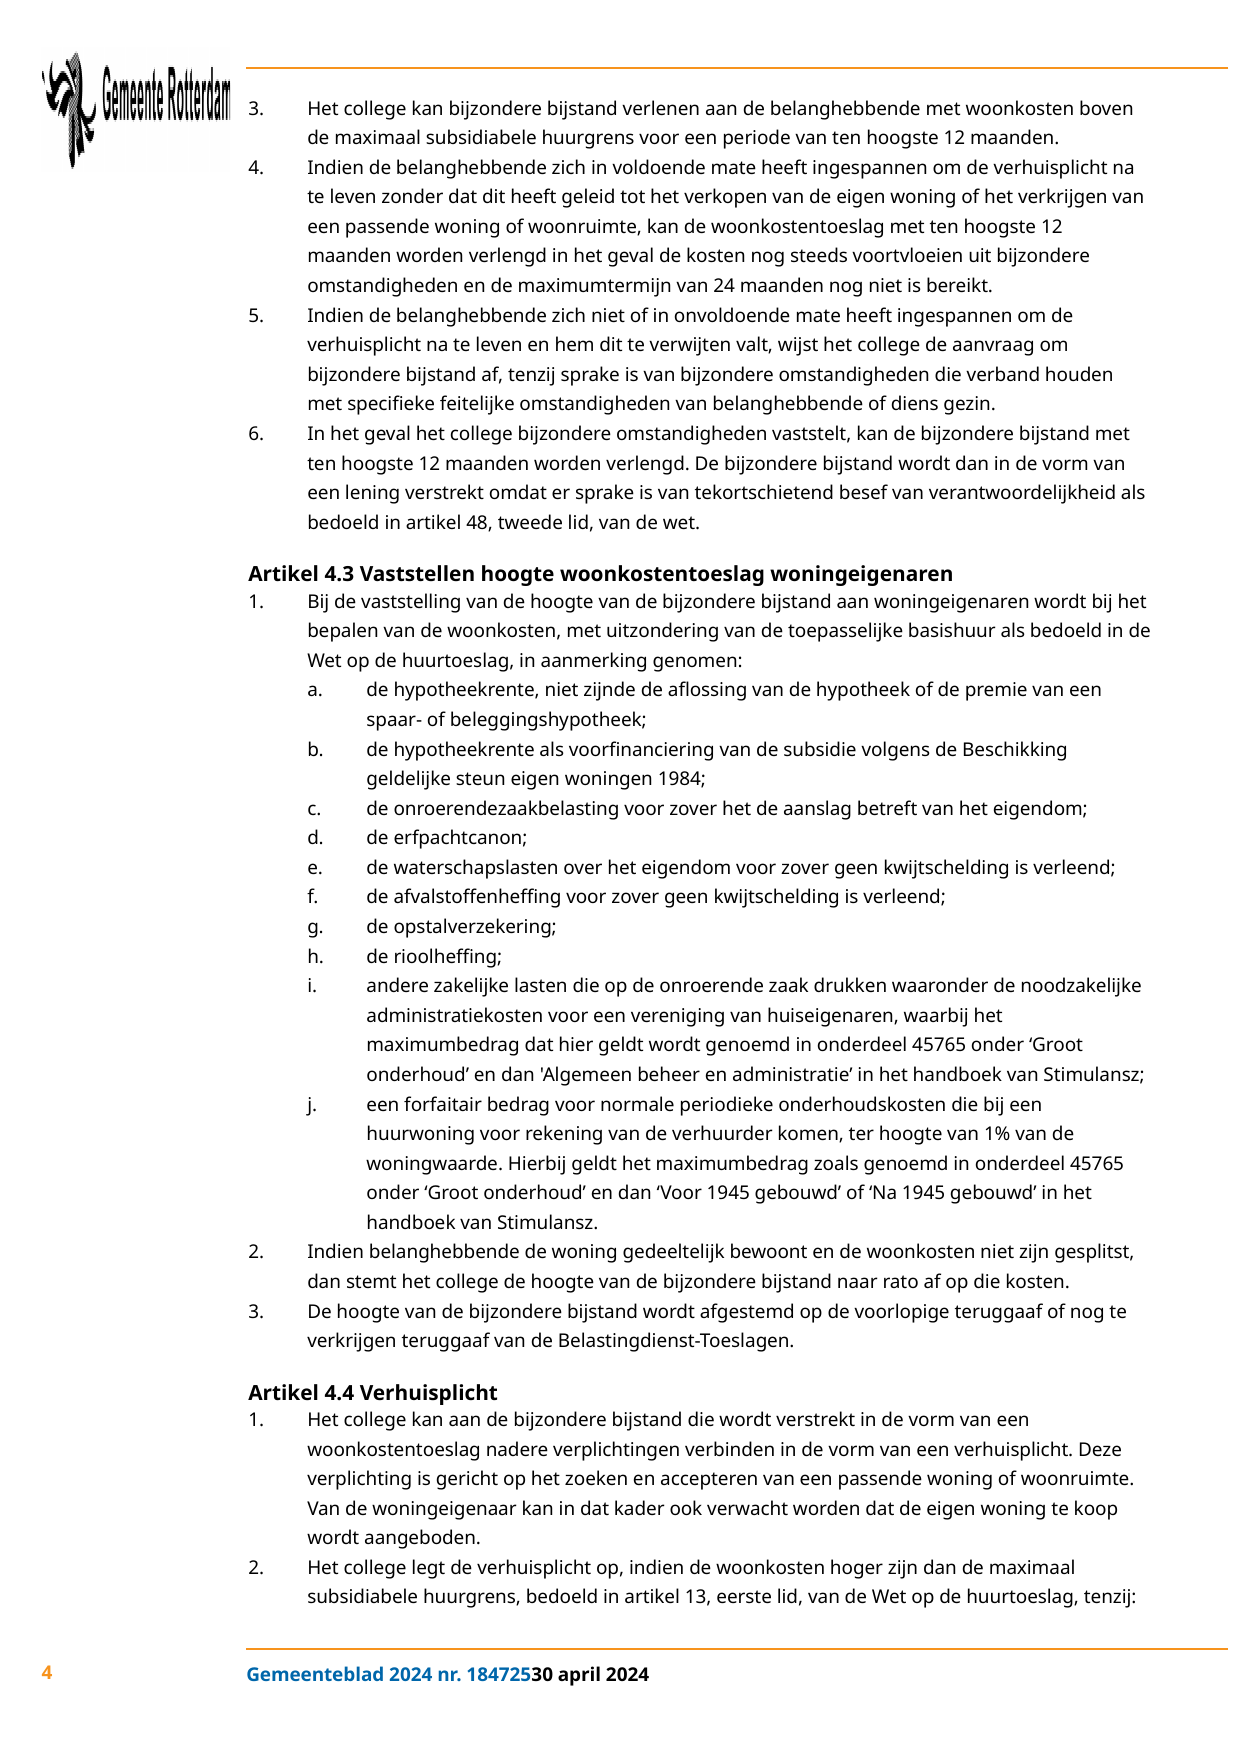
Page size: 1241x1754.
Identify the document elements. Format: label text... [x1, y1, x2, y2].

text Artikel 4.3 Vaststellen hoogte woonkostentoeslag woningeigenaren [248, 559, 1152, 588]
list een forfaitair bedrag voor normale periodieke onderhoudskosten die bij een huurwoning voor rekening van de verhuurder komen, ter hoogte van 1% van de woningwaarde. Hierbij geldt het maximumbedrag zoals genoemd in onderdeel 45765 onder ‘Groot onderhoud’ en dan ‘Voor 1945 gebouwd’ of ‘Na 1945 gebouwd’ in het handboek van Stimulansz. [307, 1091, 1152, 1235]
list Indien belanghebbende de woning gedeeltelijk bewoont en de woonkosten niet zijn gesplitst, dan stemt het college de hoogte van de bijzondere bijstand naar rato af op die kosten. [248, 1239, 1152, 1294]
list In het geval het college bijzondere omstandigheden vaststelt, kan de bijzondere bijstand met ten hoogste 12 maanden worden verlengd. De bijzondere bijstand wordt dan in de vorm van een lening verstrekt omdat er sprake is van tekortschietend besef van verantwoordelijkheid als bedoeld in artikel 48, tweede lid, van de wet. [248, 420, 1152, 535]
list de onroerendezaakbelasting voor zover het de aanslag betreft van het eigendom; [307, 795, 1152, 821]
list de hypotheekrente als voorfinanciering van de subsidie volgens de Beschikking geldelijke steun eigen woningen 1984; [307, 736, 1152, 791]
list de afvalstoffenheffing voor zover geen kwijtschelding is verleend; [307, 884, 1152, 909]
list de opstalverzekering; [307, 913, 1152, 939]
list Indien de belanghebbende zich in voldoende mate heeft ingespannen om de verhuisplicht na te leven zonder dat dit heeft geleid tot het verkopen van de eigen woning of het verkrijgen van een passende woning of woonruimte, kan de woonkostentoeslag met ten hoogste 12 maanden worden verlengd in het geval de kosten nog steeds voortvloeien uit bijzondere omstandigheden en de maximumtermijn van 24 maanden nog niet is bereikt. [248, 154, 1152, 298]
list De hoogte van de bijzondere bijstand wordt afgestemd op de voorlopige teruggaaf of nog te verkrijgen teruggaaf van de Belastingdienst-Toeslagen. [248, 1298, 1152, 1353]
list Het college kan bijzondere bijstand verlenen aan de belanghebbende met woonkosten boven de maximaal subsidiabele huurgrens voor een periode van ten hoogste 12 maanden. [248, 95, 1152, 150]
list de erfpachtcanon; [307, 824, 1152, 850]
text Artikel 4.4 Verhuisplicht [248, 1378, 1152, 1406]
list Het college kan aan de bijzondere bijstand die wordt verstrekt in de vorm van een woonkostentoeslag nadere verplichtingen verbinden in de vorm van een verhuisplicht. Deze verplichting is gericht op het zoeken en accepteren van een passende woning of woonruimte. Van de woningeigenaar kan in dat kader ook verwacht worden dat de eigen woning te koop wordt aangeboden. [248, 1406, 1152, 1550]
list Het college legt de verhuisplicht op, indien de woonkosten hoger zijn dan de maximaal subsidiabele huurgrens, bedoeld in artikel 13, eerste lid, van de Wet op de huurtoeslag, tenzij: [248, 1554, 1152, 1609]
list Bij de vaststelling van de hoogte van de bijzondere bijstand aan woningeigenaren wordt bij het bepalen van de woonkosten, met uitzondering van de toepasselijke basishuur als bedoeld in de Wet op de huurtoeslag, in aanmerking genomen: [248, 588, 1152, 673]
list de hypotheekrente, niet zijnde de aflossing van de hypotheek of de premie van een spaar- of beleggingshypotheek; [307, 677, 1152, 732]
picture [41, 47, 231, 172]
list Indien de belanghebbende zich niet of in onvoldoende mate heeft ingespannen om de verhuisplicht na te leven en hem dit te verwijten valt, wijst het college de aanvraag om bijzondere bijstand af, tenzij sprake is van bijzondere omstandigheden die verband houden met specifieke feitelijke omstandigheden van belanghebbende of diens gezin. [248, 302, 1152, 416]
list de waterschapslasten over het eigendom voor zover geen kwijtschelding is verleend; [307, 854, 1152, 880]
list de rioolheffing; [307, 943, 1152, 968]
list andere zakelijke lasten die op de onroerende zaak drukken waaronder de noodzakelijke administratiekosten voor een vereniging van huiseigenaren, waarbij het maximumbedrag dat hier geldt wordt genoemd in onderdeel 45765 onder ‘Groot onderhoud’ en dan 'Algemeen beheer en administratie’ in het handboek van Stimulansz; [307, 972, 1152, 1087]
